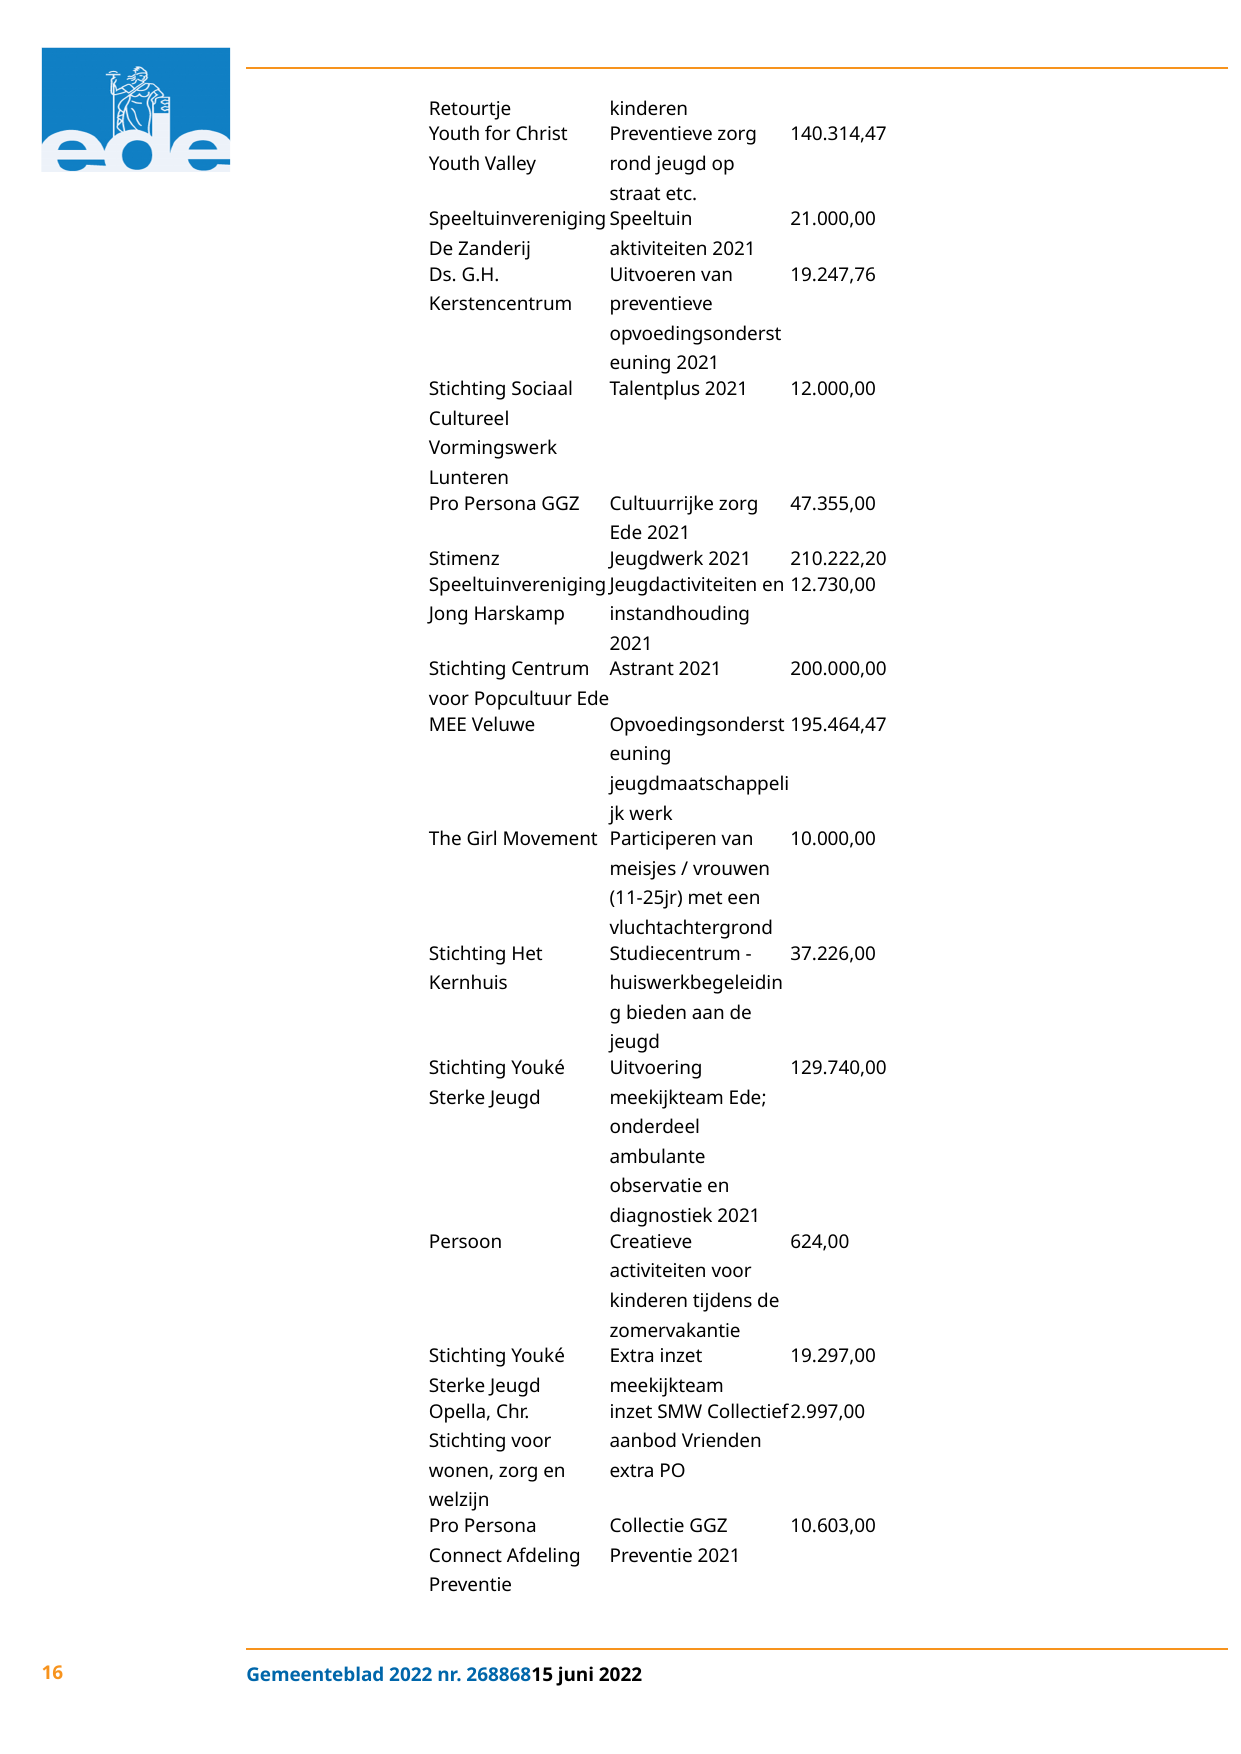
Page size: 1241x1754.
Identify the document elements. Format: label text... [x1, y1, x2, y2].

table_cell 10.603,00 [790, 1512, 971, 1597]
table_cell The Girl Movement [429, 825, 609, 940]
table_cell 129.740,00 [790, 1054, 971, 1228]
table_cell 2.997,00 [790, 1398, 971, 1512]
table_cell Astrant 2021 [609, 656, 790, 711]
table_cell 195.464,47 [790, 711, 971, 825]
table_cell Studiecentrum - huiswerkbegeleiding bieden aan de jeugd [609, 940, 790, 1054]
table_cell Stichting Het Kernhuis [429, 940, 609, 1054]
table_cell Retourtje [429, 95, 609, 121]
table_cell Stichting Youké Sterke Jeugd [429, 1054, 609, 1228]
table_cell Stichting Sociaal Cultureel Vormingswerk Lunteren [429, 375, 609, 490]
table_cell 210.222,20 [790, 545, 971, 571]
table_cell inzet SMW Collectief aanbod Vrienden extra PO [609, 1398, 790, 1512]
table_cell Extra inzet meekijkteam [609, 1343, 790, 1398]
table_cell 47.355,00 [790, 490, 971, 545]
table_cell [790, 95, 971, 121]
table_cell Opella, Chr. Stichting voor wonen, zorg en welzijn [429, 1398, 609, 1512]
table_cell 140.314,47 [790, 121, 971, 205]
table_cell 19.247,76 [790, 261, 971, 375]
table_cell Speeltuin aktiviteiten 2021 [609, 205, 790, 261]
table_cell Jeugdactiviteiten en instandhouding 2021 [609, 571, 790, 656]
table_cell Talentplus 2021 [609, 375, 790, 490]
table_cell Ds. G.H. Kerstencentrum [429, 261, 609, 375]
table_cell 37.226,00 [790, 940, 971, 1054]
table_cell Preventieve zorg rond jeugd op straat etc. [609, 121, 790, 205]
table_cell 10.000,00 [790, 825, 971, 940]
table_cell Persoon [429, 1228, 609, 1342]
table_cell Youth for Christ Youth Valley [429, 121, 609, 205]
table_cell Stimenz [429, 545, 609, 571]
table_cell Uitvoeren van preventieve opvoedingsondersteuning 2021 [609, 261, 790, 375]
table_cell Creatieve activiteiten voor kinderen tijdens de zomervakantie [609, 1228, 790, 1342]
table_cell kinderen [609, 95, 790, 121]
table_cell Cultuurrijke zorg Ede 2021 [609, 490, 790, 545]
table_cell Participeren van meisjes / vrouwen (11-25jr) met een vluchtachtergrond [609, 825, 790, 940]
table_cell 624,00 [790, 1228, 971, 1342]
table_cell MEE Veluwe [429, 711, 609, 825]
table_cell 19.297,00 [790, 1343, 971, 1398]
table_cell 21.000,00 [790, 205, 971, 261]
table_cell Pro Persona Connect Afdeling Preventie [429, 1512, 609, 1597]
table_cell Speeltuinvereniging Jong Harskamp [429, 571, 609, 656]
table_cell 200.000,00 [790, 656, 971, 711]
table_cell 12.000,00 [790, 375, 971, 490]
table_cell [248, 95, 429, 1597]
table_cell Collectie GGZ Preventie 2021 [609, 1512, 790, 1597]
table_cell Opvoedingsondersteuning jeugdmaatschappelijk werk [609, 711, 790, 825]
table_cell 12.730,00 [790, 571, 971, 656]
picture [41, 47, 231, 172]
table_cell Stichting Youké Sterke Jeugd [429, 1343, 609, 1398]
table_cell Speeltuinvereniging De Zanderij [429, 205, 609, 261]
table_cell Uitvoering meekijkteam Ede; onderdeel ambulante observatie en diagnostiek 2021 [609, 1054, 790, 1228]
table_cell Pro Persona GGZ [429, 490, 609, 545]
table_cell Stichting Centrum voor Popcultuur Ede [429, 656, 609, 711]
table_cell Jeugdwerk 2021 [609, 545, 790, 571]
